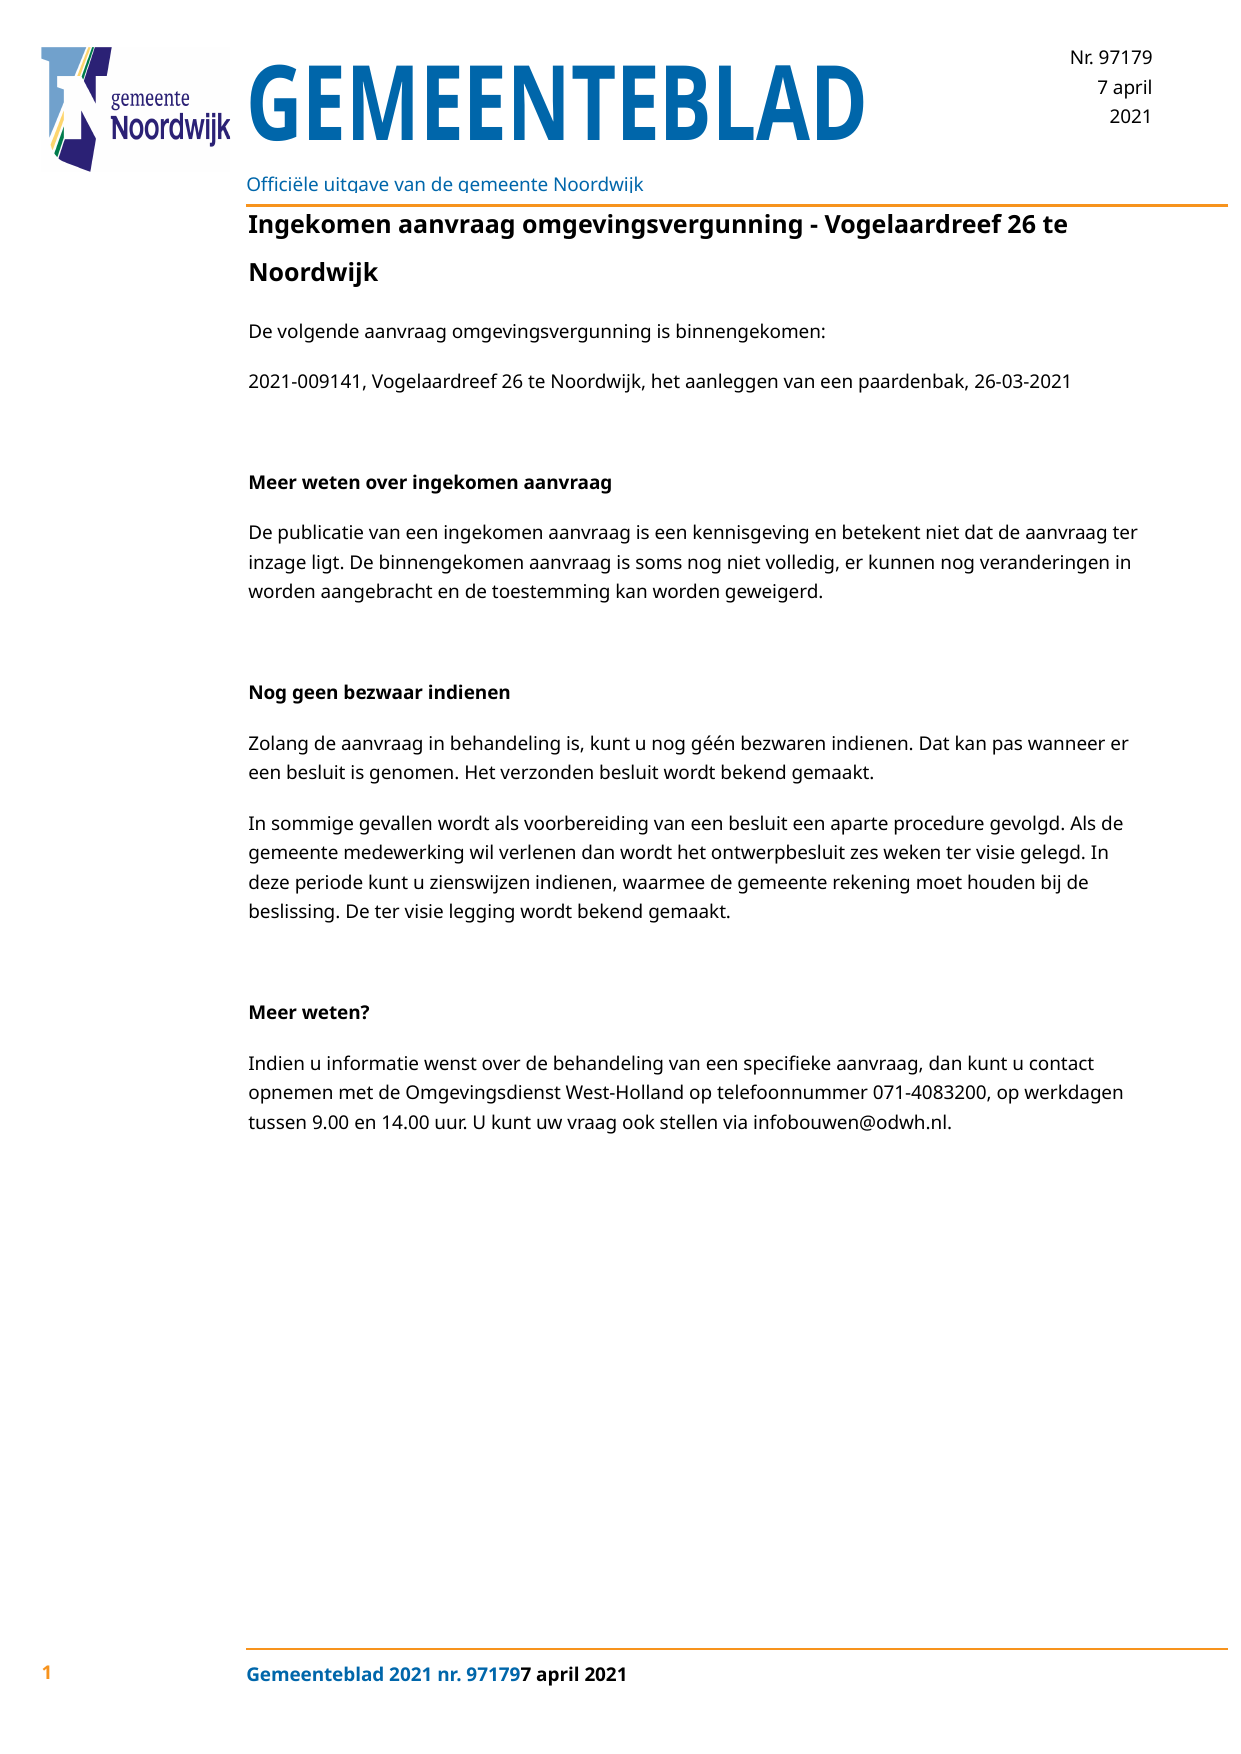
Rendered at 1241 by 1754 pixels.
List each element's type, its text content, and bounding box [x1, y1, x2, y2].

text Meer weten? [248, 999, 1152, 1025]
text Ingekomen aanvraag omgevingsvergunning - Vogelaardreef 26 te Noordwijk [248, 207, 1152, 288]
text In sommige gevallen wordt als voorbereiding van een besluit een aparte procedure gevolgd. Als de gemeente medewerking wil verlenen dan wordt het ontwerpbesluit zes weken ter visie gelegd. In deze periode kunt u zienswijzen indienen, waarmee de gemeente rekening moet houden bij de beslissing. De ter visie legging wordt bekend gemaakt. [248, 810, 1152, 924]
text Indien u informatie wenst over de behandeling van een specifieke aanvraag, dan kunt u contact opnemen met de Omgevingsdienst West-Holland op telefoonnummer 071-4083200, op werkdagen tussen 9.00 en 14.00 uur. U kunt uw vraag ook stellen via infobouwen@odwh.nl. [248, 1050, 1152, 1135]
text Zolang de aanvraag in behandeling is, kunt u nog géén bezwaren indienen. Dat kan pas wanneer er een besluit is genomen. Het verzonden besluit wordt bekend gemaakt. [248, 730, 1152, 785]
text Meer weten over ingekomen aanvraag [248, 469, 1152, 495]
text Nog geen bezwaar indienen [248, 679, 1152, 705]
text 2021-009141, Vogelaardreef 26 te Noordwijk, het aanleggen van een paardenbak, 26-03-2021 [248, 368, 1152, 394]
text De volgende aanvraag omgevingsvergunning is binnengekomen: [248, 318, 1152, 344]
picture [41, 47, 231, 172]
text De publicatie van een ingekomen aanvraag is een kennisgeving en betekent niet dat de aanvraag ter inzage ligt. De binnengekomen aanvraag is soms nog niet volledig, er kunnen nog veranderingen in worden aangebracht en de toestemming kan worden geweigerd. [248, 519, 1152, 604]
